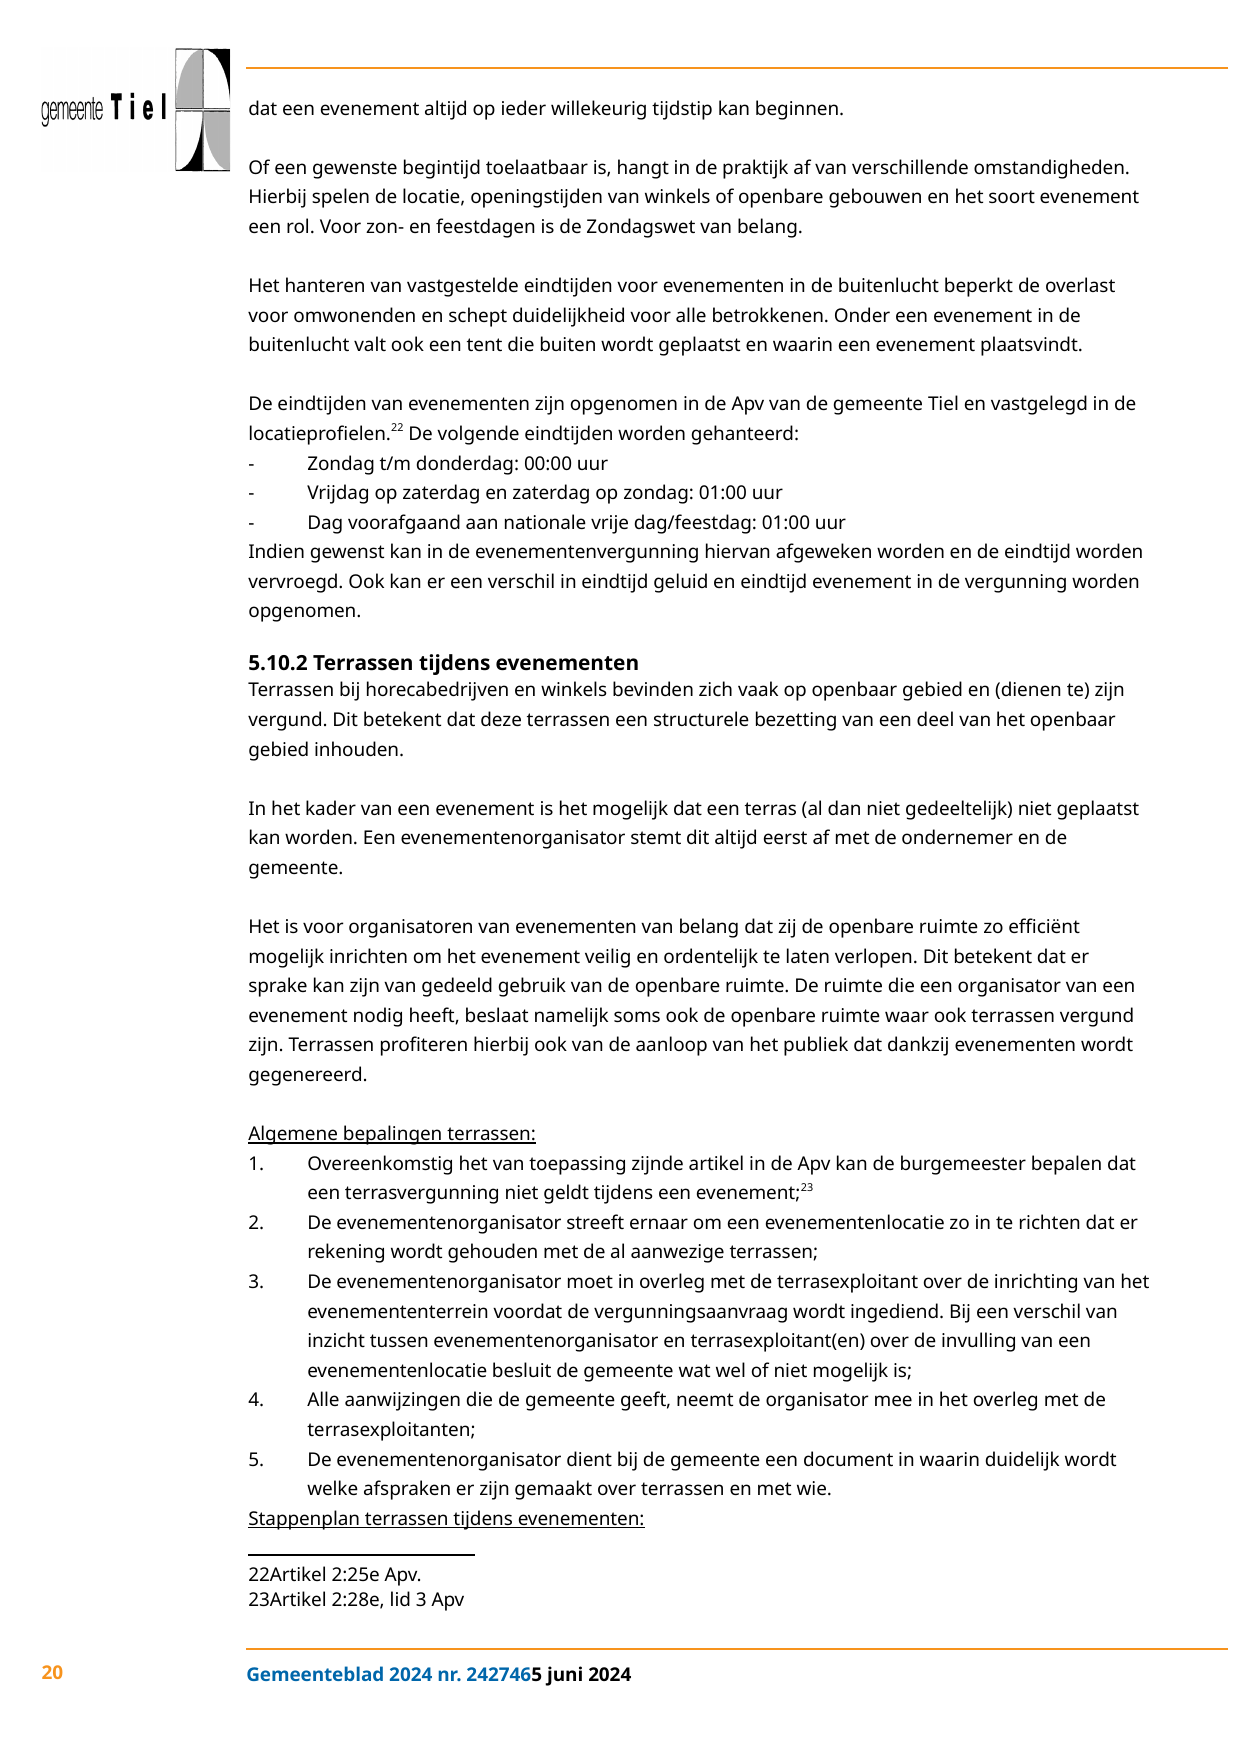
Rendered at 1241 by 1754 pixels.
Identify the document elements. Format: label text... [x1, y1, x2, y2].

text dat een evenement altijd op ieder willekeurig tijdstip kan beginnen. [248, 95, 1152, 121]
list De evenementenorganisator streeft ernaar om een evenementenlocatie zo in te richten dat er rekening wordt gehouden met de al aanwezige terrassen; [248, 1209, 1152, 1264]
list De evenementenorganisator moet in overleg met de terrasexploitant over de inrichting van het evenemententerrein voordat de vergunningsaanvraag wordt ingediend. Bij een verschil van inzicht tussen evenementenorganisator en terrasexploitant(en) over de invulling van een evenementenlocatie besluit de gemeente wat wel of niet mogelijk is; [248, 1268, 1152, 1383]
text Terrassen bij horecabedrijven en winkels bevinden zich vaak op openbaar gebied en (dienen te) zijn vergund. Dit betekent dat deze terrassen een structurele bezetting van een deel van het openbaar gebied inhouden. [248, 677, 1152, 761]
text In het kader van een evenement is het mogelijk dat een terras (al dan niet gedeeltelijk) niet geplaatst kan worden. Een evenementenorganisator stemt dit altijd eerst af met de ondernemer en de gemeente. [248, 795, 1152, 880]
list Vrijdag op zaterdag en zaterdag op zondag: 01:00 uur [248, 479, 1152, 505]
list Alle aanwijzingen die de gemeente geeft, neemt de organisator mee in het overleg met de terrasexploitanten; [248, 1387, 1152, 1442]
list De evenementenorganisator dient bij de gemeente een document in waarin duidelijk wordt welke afspraken er zijn gemaakt over terrassen en met wie. [248, 1446, 1152, 1501]
text Algemene bepalingen terrassen: [248, 1120, 1152, 1146]
text Indien gewenst kan in de evenementenvergunning hiervan afgeweken worden en de eindtijd worden vervroegd. Ook kan er een verschil in eindtijd geluid en eindtijd evenement in de vergunning worden opgenomen. [248, 538, 1152, 623]
list Dag voorafgaand aan nationale vrije dag/feestdag: 01:00 uur [248, 509, 1152, 535]
text Het is voor organisatoren van evenementen van belang dat zij de openbare ruimte zo efficiënt mogelijk inrichten om het evenement veilig en ordentelijk te laten verlopen. Dit betekent dat er sprake kan zijn van gedeeld gebruik van de openbare ruimte. De ruimte die een organisator van een evenement nodig heeft, beslaat namelijk soms ook de openbare ruimte waar ook terrassen vergund zijn. Terrassen profiteren hierbij ook van de aanloop van het publiek dat dankzij evenementen wordt gegenereerd. [248, 913, 1152, 1087]
list Zondag t/m donderdag: 00:00 uur [248, 450, 1152, 476]
list Artikel 2:28e, lid 3 Apv [248, 1586, 1152, 1612]
text Stappenplan terrassen tijdens evenementen: [248, 1505, 1152, 1531]
text De eindtijden van evenementen zijn opgenomen in de Apv van de gemeente Tiel en vastgelegd in de locatieprofielen. De volgende eindtijden worden gehanteerd: [248, 391, 1152, 446]
text 5.10.2 Terrassen tijdens evenementen [248, 648, 1152, 677]
list Overeenkomstig het van toepassing zijnde artikel in de Apv kan de burgemeester bepalen dat een terrasvergunning niet geldt tijdens een evenement; [248, 1150, 1152, 1205]
text Het hanteren van vastgestelde eindtijden voor evenementen in de buitenlucht beperkt de overlast voor omwonenden en schept duidelijkheid voor alle betrokkenen. Onder een evenement in de buitenlucht valt ook een tent die buiten wordt geplaatst en waarin een evenement plaatsvindt. [248, 272, 1152, 357]
text Of een gewenste begintijd toelaatbaar is, hangt in de praktijk af van verschillende omstandigheden. Hierbij spelen de locatie, openingstijden van winkels of openbare gebouwen en het soort evenement een rol. Voor zon- en feestdagen is de Zondagswet van belang. [248, 154, 1152, 239]
picture [41, 47, 231, 172]
text Artikel 2:25e Apv. [248, 1561, 1152, 1586]
